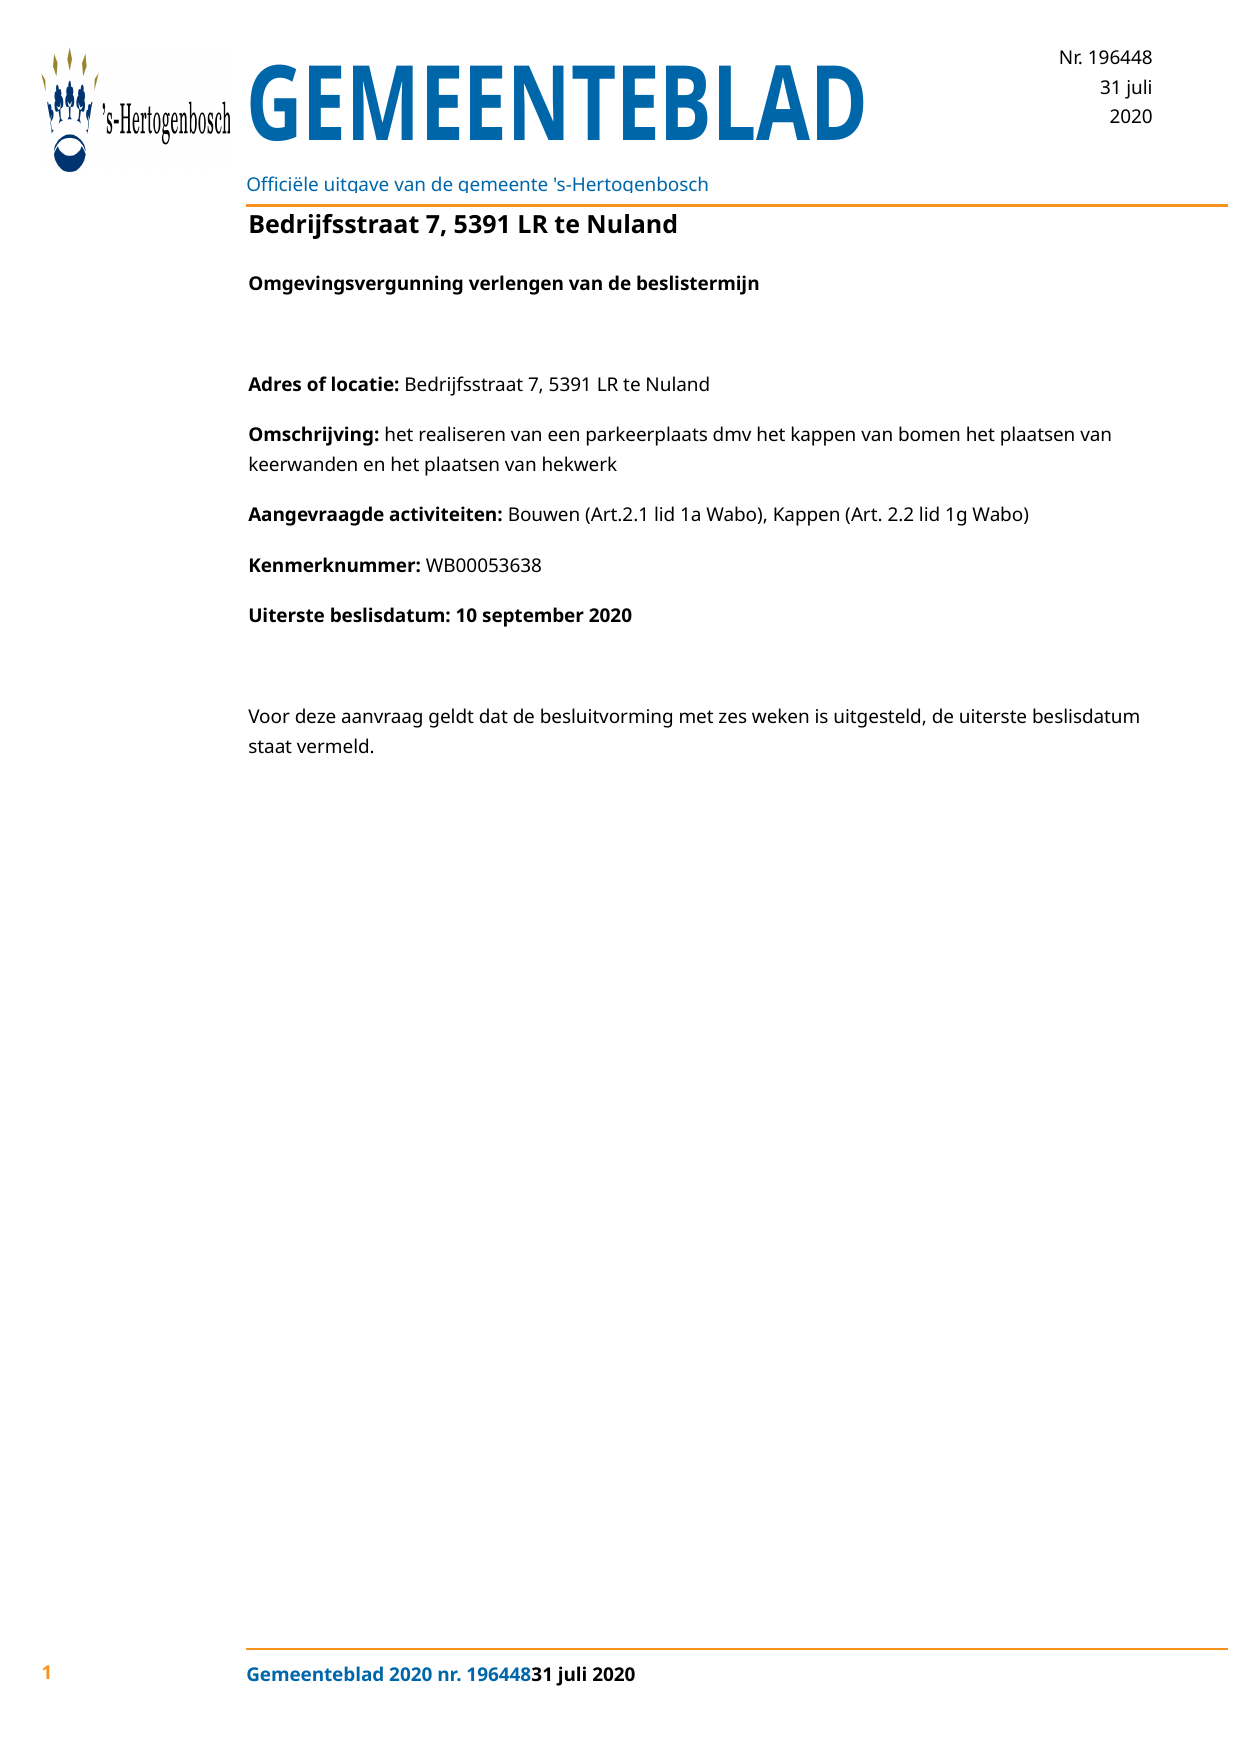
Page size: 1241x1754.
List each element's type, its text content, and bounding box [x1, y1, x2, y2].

text Bedrijfsstraat 7, 5391 LR te Nuland [248, 207, 1152, 241]
text Adres of locatie: Bedrijfsstraat 7, 5391 LR te Nuland [248, 371, 1152, 397]
text Voor deze aanvraag geldt dat de besluitvorming met zes weken is uitgesteld, de uiterste beslisdatum staat vermeld. [248, 703, 1152, 758]
text Omschrijving: het realiseren van een parkeerplaats dmv het kappen van bomen het plaatsen van keerwanden en het plaatsen van hekwerk [248, 422, 1152, 477]
text Kenmerknummer: WB00053638 [248, 552, 1152, 578]
text Omgevingsvergunning verlengen van de beslistermijn [248, 270, 1152, 296]
text Uiterste beslisdatum: 10 september 2020 [248, 602, 1152, 628]
text Aangevraagde activiteiten: Bouwen (Art.2.1 lid 1a Wabo), Kappen (Art. 2.2 lid 1g Wabo) [248, 502, 1152, 527]
picture [41, 47, 231, 172]
